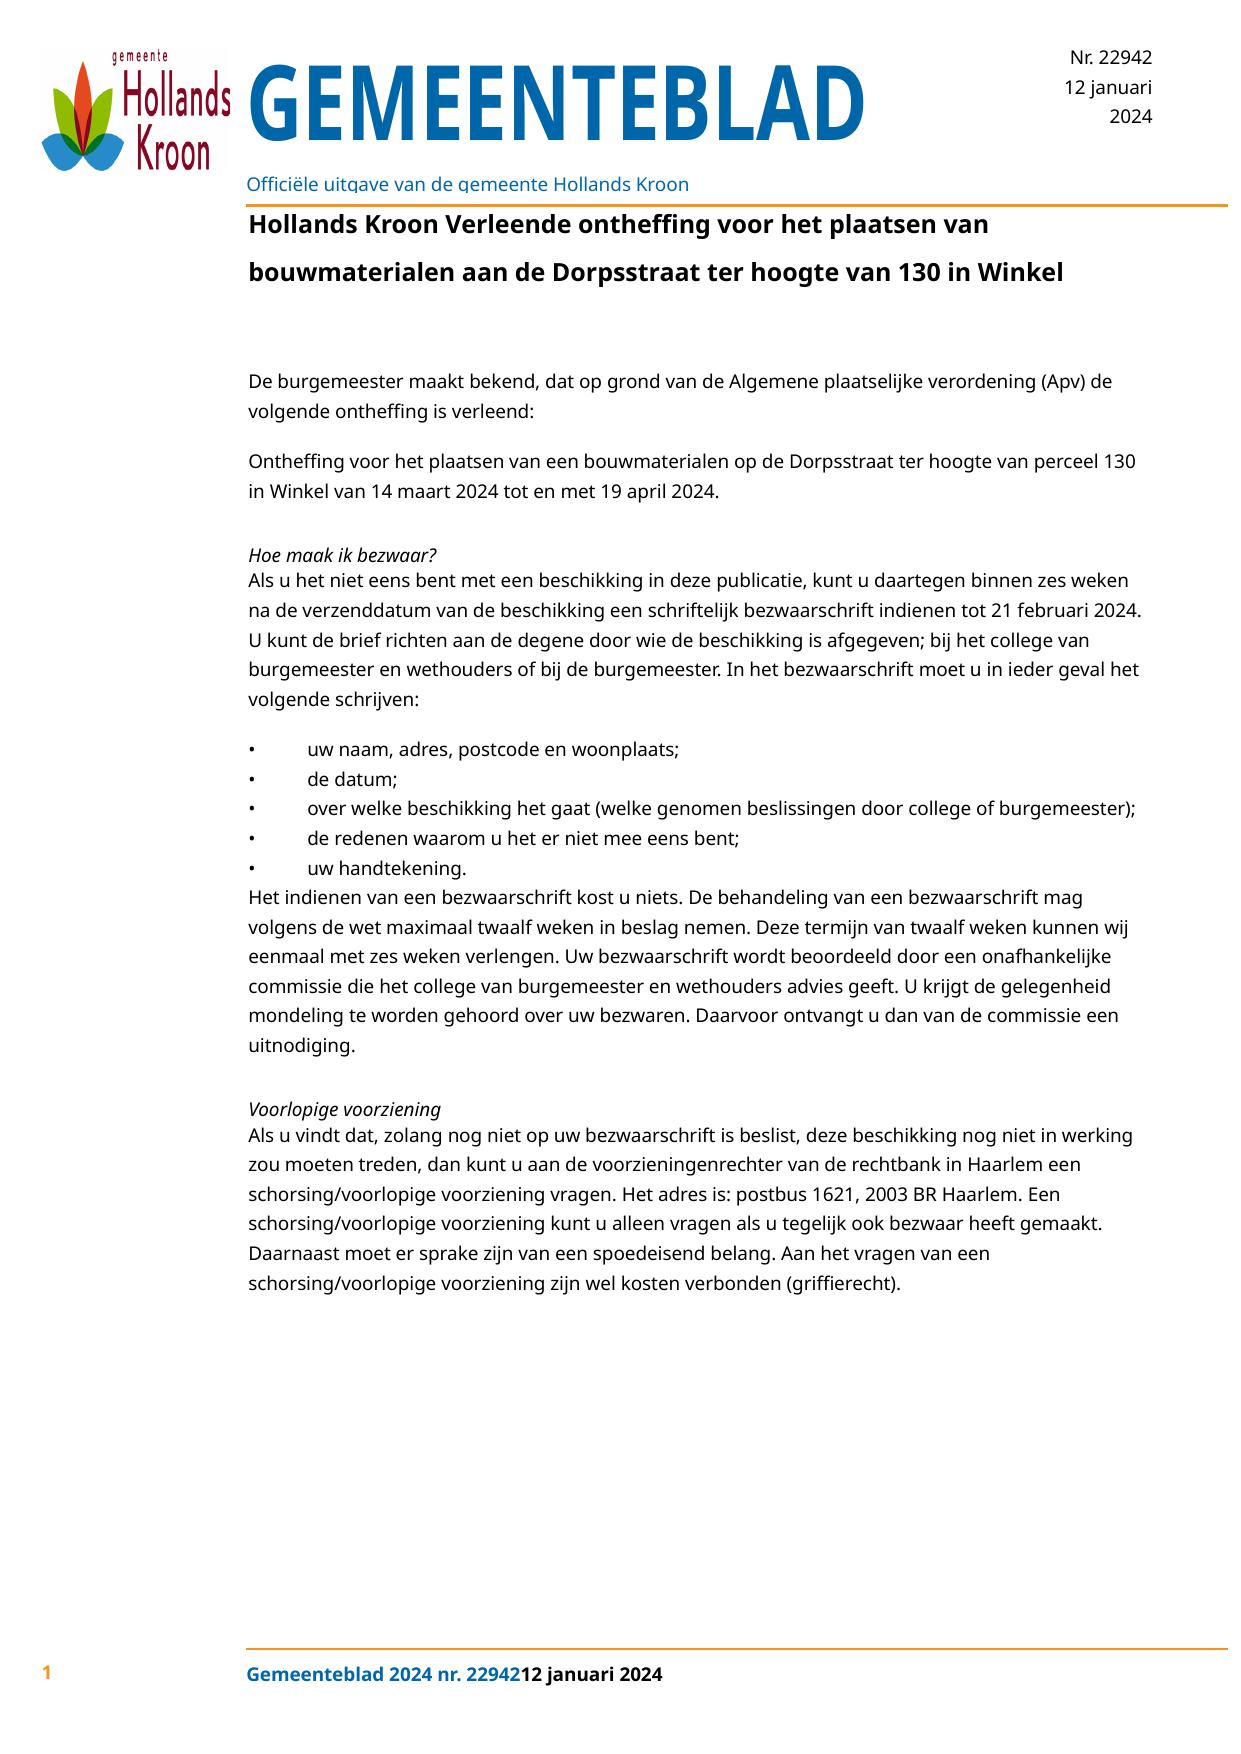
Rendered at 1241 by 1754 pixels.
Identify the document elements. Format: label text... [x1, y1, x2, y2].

text Als u het niet eens bent met een beschikking in deze publicatie, kunt u daartegen binnen zes weken na de verzenddatum van de beschikking een schriftelijk bezwaarschrift indienen tot 21 februari 2024. U kunt de brief richten aan de degene door wie de beschikking is afgegeven; bij het college van burgemeester en wethouders of bij de burgemeester. In het bezwaarschrift moet u in ieder geval het volgende schrijven: [248, 568, 1152, 712]
text Voorlopige voorziening [248, 1096, 1152, 1122]
list uw naam, adres, postcode en woonplaats; [248, 736, 1152, 762]
text Hollands Kroon Verleende ontheffing voor het plaatsen van bouwmaterialen aan de Dorpsstraat ter hoogte van 130 in Winkel [248, 207, 1152, 288]
list uw handtekening. [248, 855, 1152, 880]
picture [41, 47, 231, 172]
text Als u vindt dat, zolang nog niet op uw bezwaarschrift is beslist, deze beschikking nog niet in werking zou moeten treden, dan kunt u aan de voorzieningenrechter van de rechtbank in Haarlem een schorsing/voorlopige voorziening vragen. Het adres is: postbus 1621, 2003 BR Haarlem. Een schorsing/voorlopige voorziening kunt u alleen vragen als u tegelijk ook bezwaar heeft gemaakt. Daarnaast moet er sprake zijn van een spoedeisend belang. Aan het vragen van een schorsing/voorlopige voorziening zijn wel kosten verbonden (griffierecht). [248, 1122, 1152, 1296]
list over welke beschikking het gaat (welke genomen beslissingen door college of burgemeester); [248, 796, 1152, 821]
list de datum; [248, 766, 1152, 792]
text Het indienen van een bezwaarschrift kost u niets. De behandeling van een bezwaarschrift mag volgens de wet maximaal twaalf weken in beslag nemen. Deze termijn van twaalf weken kunnen wij eenmaal met zes weken verlengen. Uw bezwaarschrift wordt beoordeeld door een onafhankelijke commissie die het college van burgemeester en wethouders advies geeft. U krijgt de gelegenheid mondeling te worden gehoord over uw bezwaren. Daarvoor ontvangt u dan van de commissie een uitnodiging. [248, 884, 1152, 1058]
text De burgemeester maakt bekend, dat op grond van de Algemene plaatselijke verordening (Apv) de volgende ontheffing is verleend: [248, 368, 1152, 424]
list de redenen waarom u het er niet mee eens bent; [248, 825, 1152, 851]
text Ontheffing voor het plaatsen van een bouwmaterialen op de Dorpsstraat ter hoogte van perceel 130 in Winkel van 14 maart 2024 tot en met 19 april 2024. [248, 448, 1152, 504]
text Hoe maak ik bezwaar? [248, 542, 1152, 568]
